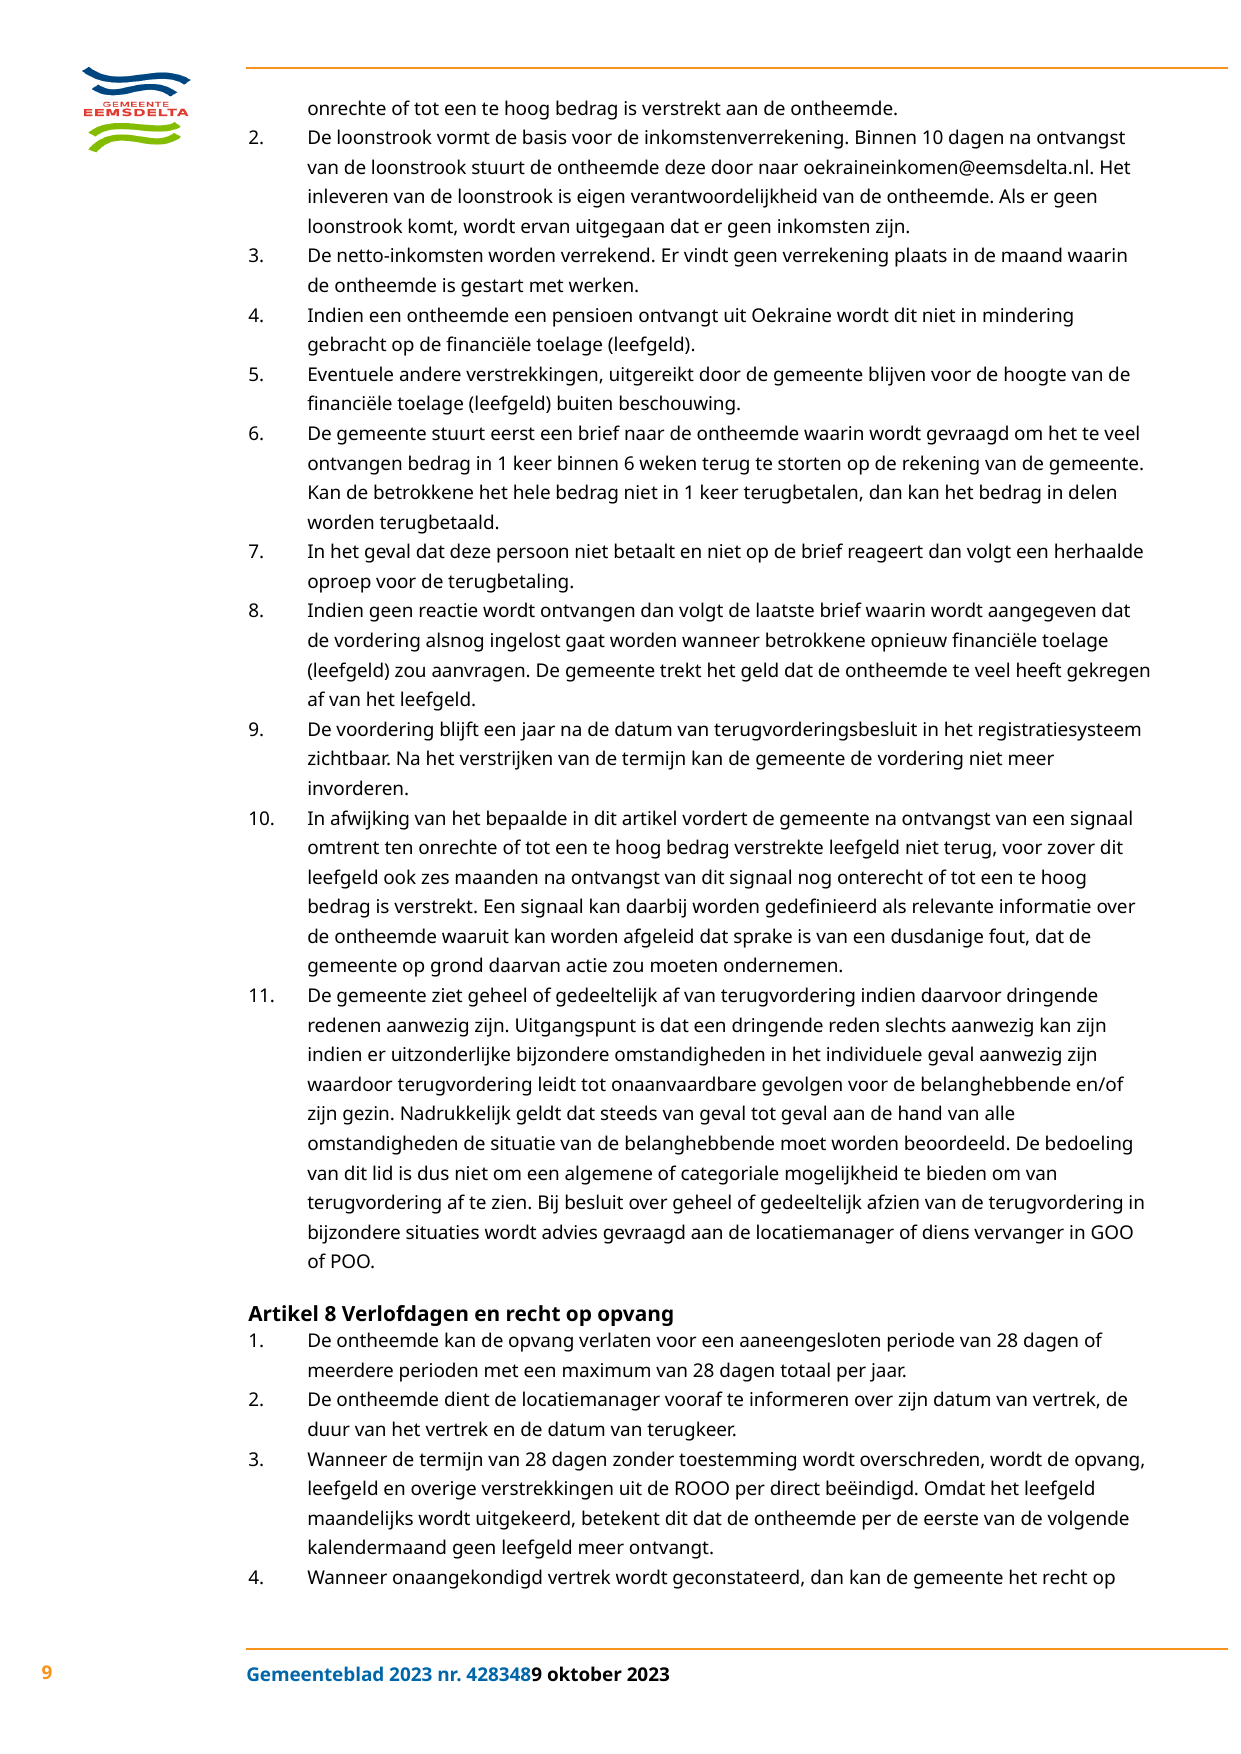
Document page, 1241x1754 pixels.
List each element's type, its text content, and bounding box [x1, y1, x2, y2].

list In het geval dat deze persoon niet betaalt en niet op de brief reageert dan volgt een herhaalde oproep voor de terugbetaling. [248, 538, 1152, 594]
list Wanneer onaangekondigd vertrek wordt geconstateerd, dan kan de gemeente het recht op [248, 1564, 1152, 1590]
list De ontheemde kan de opvang verlaten voor een aaneengesloten periode van 28 dagen of meerdere perioden met een maximum van 28 dagen totaal per jaar. [248, 1327, 1152, 1383]
list Wanneer de termijn van 28 dagen zonder toestemming wordt overschreden, wordt de opvang, leefgeld en overige verstrekkingen uit de ROOO per direct beëindigd. Omdat het leefgeld maandelijks wordt uitgekeerd, betekent dit dat de ontheemde per de eerste van de volgende kalendermaand geen leefgeld meer ontvangt. [248, 1446, 1152, 1560]
list De ontheemde dient de locatiemanager vooraf te informeren over zijn datum van vertrek, de duur van het vertrek en de datum van terugkeer. [248, 1387, 1152, 1442]
list De netto-inkomsten worden verrekend. Er vindt geen verrekening plaats in de maand waarin de ontheemde is gestart met werken. [248, 243, 1152, 298]
text Artikel 8 Verlofdagen en recht op opvang [248, 1299, 1152, 1327]
list De voordering blijft een jaar na de datum van terugvorderingsbesluit in het registratiesysteem zichtbaar. Na het verstrijken van de termijn kan de gemeente de vordering niet meer invorderen. [248, 716, 1152, 801]
list Eventuele andere verstrekkingen, uitgereikt door de gemeente blijven voor de hoogte van de financiële toelage (leefgeld) buiten beschouwing. [248, 361, 1152, 416]
list De gemeente stuurt eerst een brief naar de ontheemde waarin wordt gevraagd om het te veel ontvangen bedrag in 1 keer binnen 6 weken terug te storten op de rekening van de gemeente. Kan de betrokkene het hele bedrag niet in 1 keer terugbetalen, dan kan het bedrag in delen worden terugbetaald. [248, 420, 1152, 535]
list Indien een ontheemde een pensioen ontvangt uit Oekraine wordt dit niet in mindering gebracht op de financiële toelage (leefgeld). [248, 302, 1152, 357]
list In afwijking van het bepaalde in dit artikel vordert de gemeente na ontvangst van een signaal omtrent ten onrechte of tot een te hoog bedrag verstrekte leefgeld niet terug, voor zover dit leefgeld ook zes maanden na ontvangst van dit signaal nog onterecht of tot een te hoog bedrag is verstrekt. Een signaal kan daarbij worden gedefinieerd als relevante informatie over de ontheemde waaruit kan worden afgeleid dat sprake is van een dusdanige fout, dat de gemeente op grond daarvan actie zou moeten ondernemen. [248, 805, 1152, 978]
list De gemeente ziet geheel of gedeeltelijk af van terugvordering indien daarvoor dringende redenen aanwezig zijn. Uitgangspunt is dat een dringende reden slechts aanwezig kan zijn indien er uitzonderlijke bijzondere omstandigheden in het individuele geval aanwezig zijn waardoor terugvordering leidt tot onaanvaardbare gevolgen voor de belanghebbende en/of zijn gezin. Nadrukkelijk geldt dat steeds van geval tot geval aan de hand van alle omstandigheden de situatie van de belanghebbende moet worden beoordeeld. De bedoeling van dit lid is dus niet om een algemene of categoriale mogelijkheid te bieden om van terugvordering af te zien. Bij besluit over geheel of gedeeltelijk afzien van de terugvordering in bijzondere situaties wordt advies gevraagd aan de locatiemanager of diens vervanger in GOO of POO. [248, 982, 1152, 1274]
list De loonstrook vormt de basis voor de inkomstenverrekening. Binnen 10 dagen na ontvangst van de loonstrook stuurt de ontheemde deze door naar oekraineinkomen@eemsdelta.nl. Het inleveren van de loonstrook is eigen verantwoordelijkheid van de ontheemde. Als er geen loonstrook komt, wordt ervan uitgegaan dat er geen inkomsten zijn. [248, 124, 1152, 239]
list onrechte of tot een te hoog bedrag is verstrekt aan de ontheemde. [248, 95, 1152, 121]
list Indien geen reactie wordt ontvangen dan volgt de laatste brief waarin wordt aangegeven dat de vordering alsnog ingelost gaat worden wanneer betrokkene opnieuw financiële toelage (leefgeld) zou aanvragen. De gemeente trekt het geld dat de ontheemde te veel heeft gekregen af van het leefgeld. [248, 598, 1152, 712]
picture [41, 47, 231, 172]
